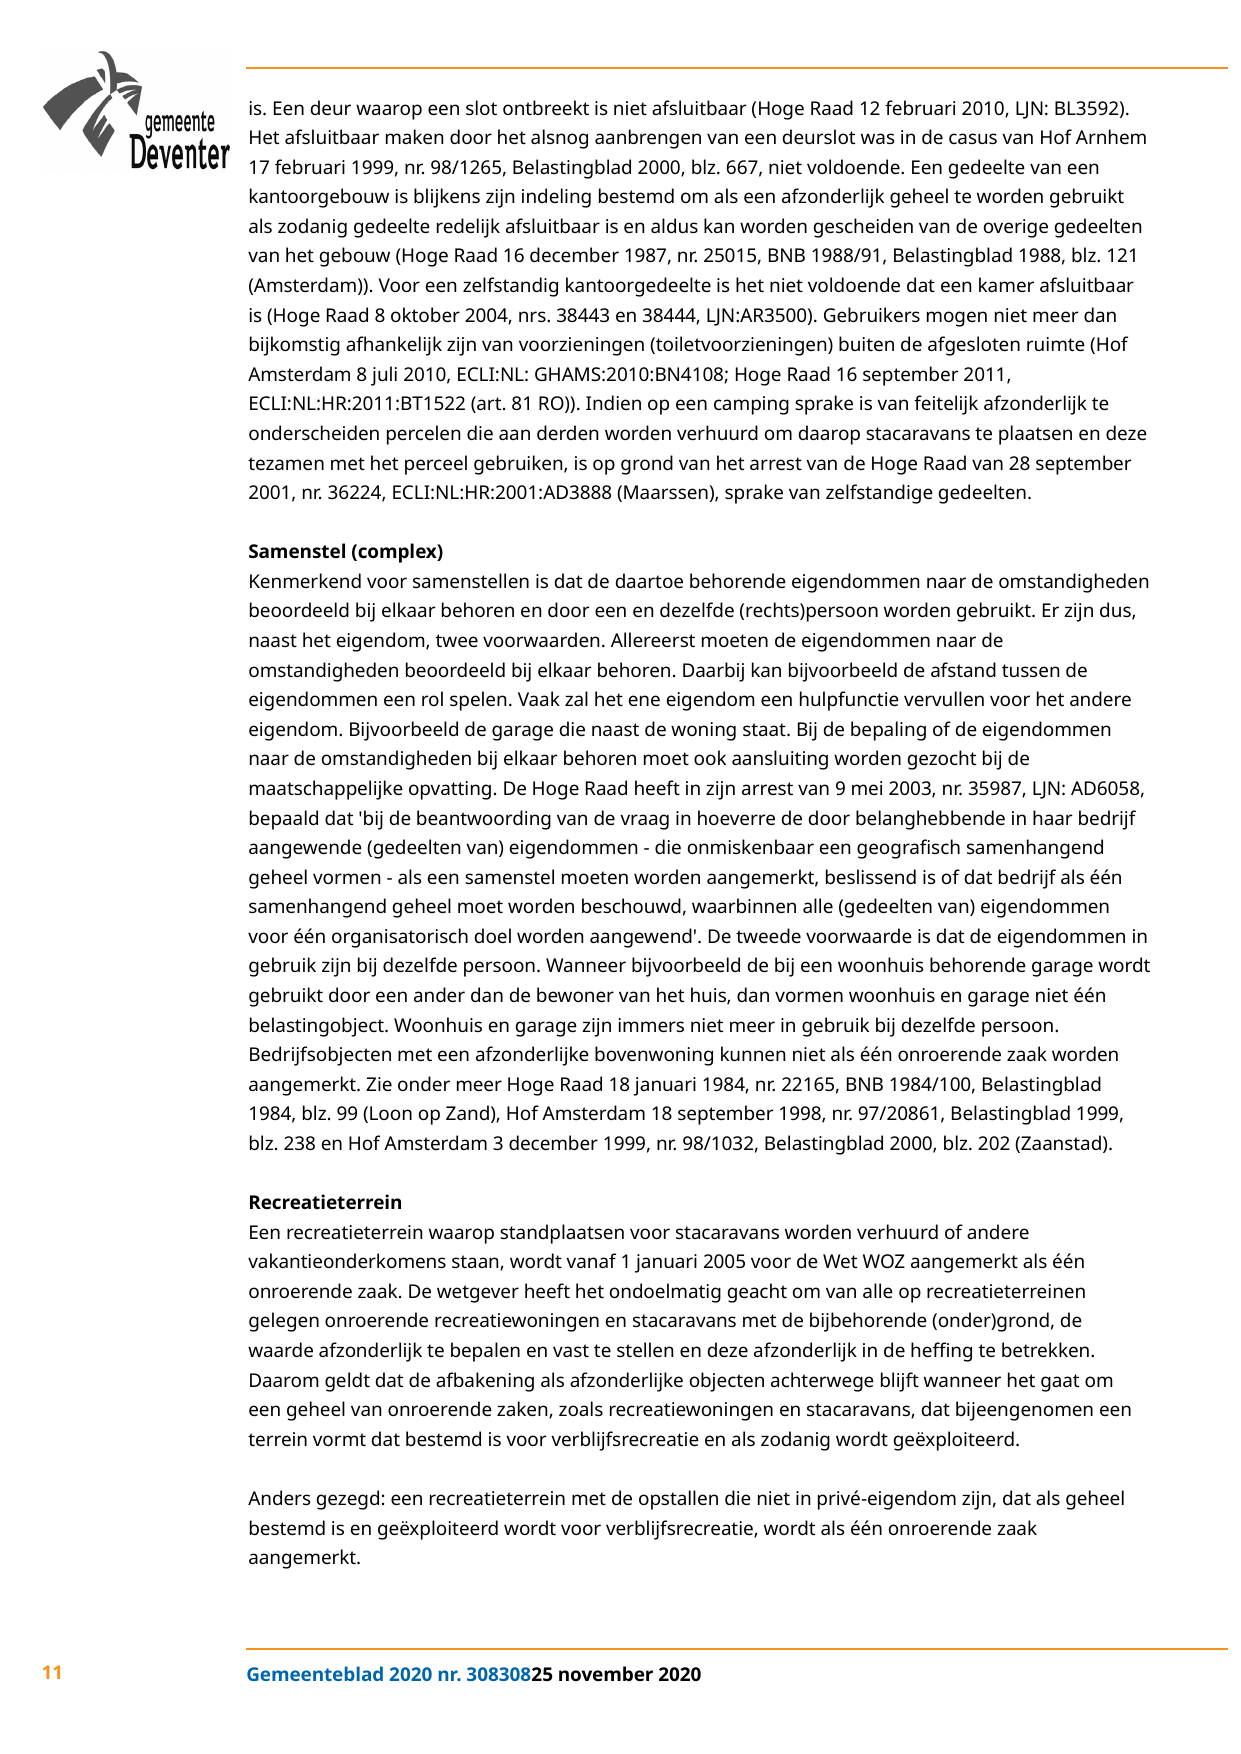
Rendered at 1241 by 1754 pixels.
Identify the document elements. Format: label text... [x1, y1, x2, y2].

text Een recreatieterrein waarop standplaatsen voor stacaravans worden verhuurd of andere vakantieonderkomens staan, wordt vanaf 1 januari 2005 voor de Wet WOZ aangemerkt als één onroerende zaak. De wetgever heeft het ondoelmatig geacht om van alle op recreatieterreinen gelegen onroerende recreatiewoningen en stacaravans met de bijbehorende (onder)grond, de waarde afzonderlijk te bepalen en vast te stellen en deze afzonderlijk in de heffing te betrekken. Daarom geldt dat de afbakening als afzonderlijke objecten achterwege blijft wanneer het gaat om een geheel van onroerende zaken, zoals recreatiewoningen en stacaravans, dat bijeengenomen een terrein vormt dat bestemd is voor verblijfsrecreatie en als zodanig wordt geëxploiteerd. [248, 1219, 1152, 1452]
text is. Een deur waarop een slot ontbreekt is niet afsluitbaar (Hoge Raad 12 februari 2010, LJN: BL3592). Het afsluitbaar maken door het alsnog aanbrengen van een deurslot was in de casus van Hof Arnhem 17 februari 1999, nr. 98/1265, Belastingblad 2000, blz. 667, niet voldoende. Een gedeelte van een kantoorgebouw is blijkens zijn indeling bestemd om als een afzonderlijk geheel te worden gebruikt als zodanig gedeelte redelijk afsluitbaar is en aldus kan worden gescheiden van de overige gedeelten van het gebouw (Hoge Raad 16 december 1987, nr. 25015, BNB 1988/91, Belastingblad 1988, blz. 121 (Amsterdam)). Voor een zelfstandig kantoorgedeelte is het niet voldoende dat een kamer afsluitbaar is (Hoge Raad 8 oktober 2004, nrs. 38443 en 38444, LJN:AR3500). Gebruikers mogen niet meer dan bijkomstig afhankelijk zijn van voorzieningen (toiletvoorzieningen) buiten de afgesloten ruimte (Hof Amsterdam 8 juli 2010, ECLI:NL: GHAMS:2010:BN4108; Hoge Raad 16 september 2011, ECLI:NL:HR:2011:BT1522 (art. 81 RO)). Indien op een camping sprake is van feitelijk afzonderlijk te onderscheiden percelen die aan derden worden verhuurd om daarop stacaravans te plaatsen en deze tezamen met het perceel gebruiken, is op grond van het arrest van de Hoge Raad van 28 september 2001, nr. 36224, ECLI:NL:HR:2001:AD3888 (Maarssen), sprake van zelfstandige gedeelten. [248, 95, 1152, 505]
picture [41, 47, 231, 172]
text Anders gezegd: een recreatieterrein met de opstallen die niet in privé-eigendom zijn, dat als geheel bestemd is en geëxploiteerd wordt voor verblijfsrecreatie, wordt als één onroerende zaak aangemerkt. [248, 1485, 1152, 1570]
text Recreatieterrein [248, 1189, 1152, 1215]
text Samenstel (complex) [248, 538, 1152, 564]
text Kenmerkend voor samenstellen is dat de daartoe behorende eigendommen naar de omstandigheden beoordeeld bij elkaar behoren en door een en dezelfde (rechts)persoon worden gebruikt. Er zijn dus, naast het eigendom, twee voorwaarden. Allereerst moeten de eigendommen naar de omstandigheden beoordeeld bij elkaar behoren. Daarbij kan bijvoorbeeld de afstand tussen de eigendommen een rol spelen. Vaak zal het ene eigendom een hulpfunctie vervullen voor het andere eigendom. Bijvoorbeeld de garage die naast de woning staat. Bij de bepaling of de eigendommen naar de omstandigheden bij elkaar behoren moet ook aansluiting worden gezocht bij de maatschappelijke opvatting. De Hoge Raad heeft in zijn arrest van 9 mei 2003, nr. 35987, LJN: AD6058, bepaald dat 'bij de beantwoording van de vraag in hoeverre de door belanghebbende in haar bedrijf aangewende (gedeelten van) eigendommen - die onmiskenbaar een geografisch samenhangend geheel vormen - als een samenstel moeten worden aangemerkt, beslissend is of dat bedrijf als één samenhangend geheel moet worden beschouwd, waarbinnen alle (gedeelten van) eigendommen voor één organisatorisch doel worden aangewend'. De tweede voorwaarde is dat de eigendommen in gebruik zijn bij dezelfde persoon. Wanneer bijvoorbeeld de bij een woonhuis behorende garage wordt gebruikt door een ander dan de bewoner van het huis, dan vormen woonhuis en garage niet één belastingobject. Woonhuis en garage zijn immers niet meer in gebruik bij dezelfde persoon. Bedrijfsobjecten met een afzonderlijke bovenwoning kunnen niet als één onroerende zaak worden aangemerkt. Zie onder meer Hoge Raad 18 januari 1984, nr. 22165, BNB 1984/100, Belastingblad 1984, blz. 99 (Loon op Zand), Hof Amsterdam 18 september 1998, nr. 97/20861, Belastingblad 1999, blz. 238 en Hof Amsterdam 3 december 1999, nr. 98/1032, Belastingblad 2000, blz. 202 (Zaanstad). [248, 568, 1152, 1156]
